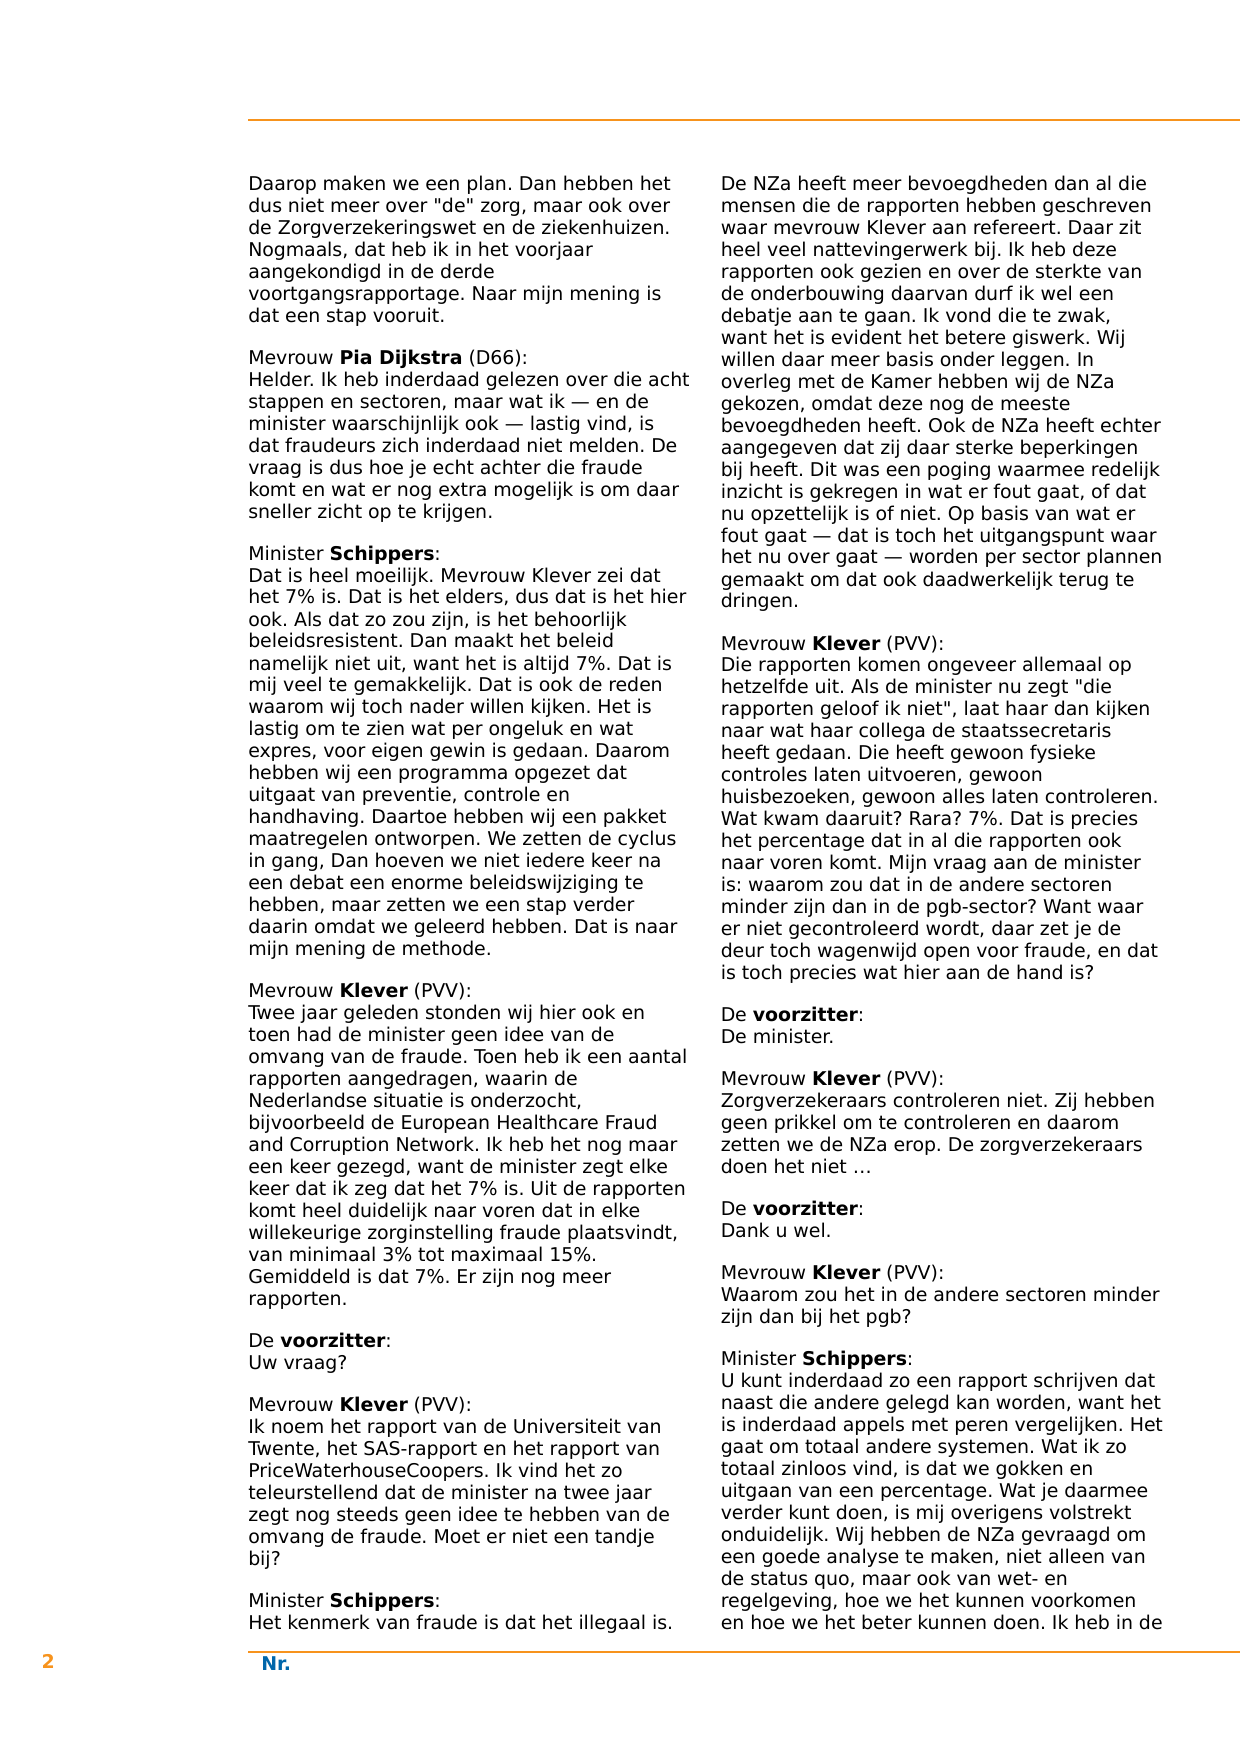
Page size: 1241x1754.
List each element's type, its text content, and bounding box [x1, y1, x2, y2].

text De NZa heeft meer bevoegdheden dan al die mensen die de rapporten hebben geschreven waar mevrouw Klever aan refereert. Daar zit heel veel nattevingerwerk bij. Ik heb deze rapporten ook gezien en over de sterkte van de onderbouwing daarvan durf ik wel een debatje aan te gaan. Ik vond die te zwak, want het is evident het betere giswerk. Wij willen daar meer basis onder leggen. In overleg met de Kamer hebben wij de NZa gekozen, omdat deze nog de meeste bevoegdheden heeft. Ook de NZa heeft echter aangegeven dat zij daar sterke beperkingen bij heeft. Dit was een poging waarmee redelijk inzicht is gekregen in wat er fout gaat, of dat nu opzettelijk is of niet. Op basis van wat er fout gaat — dat is toch het uitgangspunt waar het nu over gaat — worden per sector plannen gemaakt om dat ook daadwerkelijk terug te dringen. [721, 173, 1163, 612]
text Mevrouw Klever (PVV): [721, 1262, 1163, 1284]
text Ik noem het rapport van de Universiteit van Twente, het SAS-rapport en het rapport van PriceWaterhouseCoopers. Ik vind het zo teleurstellend dat de minister na twee jaar zegt nog steeds geen idee te hebben van de omvang de fraude. Moet er niet een tandje bij? [248, 1416, 691, 1569]
text Mevrouw Klever (PVV): [721, 1068, 1163, 1090]
text Zorgverzekeraars controleren niet. Zij hebben geen prikkel om te controleren en daarom zetten we de NZa erop. De zorgverzekeraars doen het niet … [721, 1090, 1163, 1178]
text De voorzitter: [721, 1198, 1163, 1220]
text Dat is heel moeilijk. Mevrouw Klever zei dat het 7% is. Dat is het elders, dus dat is het hier ook. Als dat zo zou zijn, is het behoorlijk beleidsresistent. Dan maakt het beleid namelijk niet uit, want het is altijd 7%. Dat is mij veel te gemakkelijk. Dat is ook de reden waarom wij toch nader willen kijken. Het is lastig om te zien wat per ongeluk en wat expres, voor eigen gewin is gedaan. Daarom hebben wij een programma opgezet dat uitgaat van preventie, controle en handhaving. Daartoe hebben wij een pakket maatregelen ontworpen. We zetten de cyclus in gang, Dan hoeven we niet iedere keer na een debat een enorme beleidswijziging te hebben, maar zetten we een stap verder daarin omdat we geleerd hebben. Dat is naar mijn mening de methode. [248, 564, 691, 960]
text Het kenmerk van fraude is dat het illegaal is. [248, 1612, 691, 1633]
text De minister. [721, 1026, 1163, 1048]
text Waarom zou het in de andere sectoren minder zijn dan bij het pgb? [721, 1284, 1163, 1328]
text Mevrouw Pia Dijkstra (D66): [248, 347, 691, 369]
text Daarop maken we een plan. Dan hebben het dus niet meer over "de" zorg, maar ook over de Zorgverzekeringswet en de ziekenhuizen. Nogmaals, dat heb ik in het voorjaar aangekondigd in de derde voortgangsrapportage. Naar mijn mening is dat een stap vooruit. [248, 173, 691, 327]
text Mevrouw Klever (PVV): [248, 980, 691, 1002]
text Minister Schippers: [248, 1589, 691, 1612]
text Mevrouw Klever (PVV): [721, 632, 1163, 654]
text Uw vraag? [248, 1352, 691, 1374]
text De voorzitter: [248, 1330, 691, 1352]
text Helder. Ik heb inderdaad gelezen over die acht stappen en sectoren, maar wat ik — en de minister waarschijnlijk ook — lastig vind, is dat fraudeurs zich inderdaad niet melden. De vraag is dus hoe je echt achter die fraude komt en wat er nog extra mogelijk is om daar sneller zicht op te krijgen. [248, 369, 691, 522]
text U kunt inderdaad zo een rapport schrijven dat naast die andere gelegd kan worden, want het is inderdaad appels met peren vergelijken. Het gaat om totaal andere systemen. Wat ik zo totaal zinloos vind, is dat we gokken en uitgaan van een percentage. Wat je daarmee verder kunt doen, is mij overigens volstrekt onduidelijk. Wij hebben de NZa gevraagd om een goede analyse te maken, niet alleen van de status quo, maar ook van wet- en regelgeving, hoe we het kunnen voorkomen en hoe we het beter kunnen doen. Ik heb in de [721, 1370, 1163, 1633]
text Minister Schippers: [248, 542, 691, 564]
text Dank u wel. [721, 1220, 1163, 1242]
text Twee jaar geleden stonden wij hier ook en toen had de minister geen idee van de omvang van de fraude. Toen heb ik een aantal rapporten aangedragen, waarin de Nederlandse situatie is onderzocht, bijvoorbeeld de European Healthcare Fraud and Corruption Network. Ik heb het nog maar een keer gezegd, want de minister zegt elke keer dat ik zeg dat het 7% is. Uit de rapporten komt heel duidelijk naar voren dat in elke willekeurige zorginstelling fraude plaatsvindt, van minimaal 3% tot maximaal 15%. Gemiddeld is dat 7%. Er zijn nog meer rapporten. [248, 1002, 691, 1310]
text Mevrouw Klever (PVV): [248, 1394, 691, 1416]
text Die rapporten komen ongeveer allemaal op hetzelfde uit. Als de minister nu zegt "die rapporten geloof ik niet", laat haar dan kijken naar wat haar collega de staatssecretaris heeft gedaan. Die heeft gewoon fysieke controles laten uitvoeren, gewoon huisbezoeken, gewoon alles laten controleren. Wat kwam daaruit? Rara? 7%. Dat is precies het percentage dat in al die rapporten ook naar voren komt. Mijn vraag aan de minister is: waarom zou dat in de andere sectoren minder zijn dan in de pgb-sector? Want waar er niet gecontroleerd wordt, daar zet je de deur toch wagenwijd open voor fraude, en dat is toch precies wat hier aan de hand is? [721, 654, 1163, 984]
text De voorzitter: [721, 1004, 1163, 1026]
text Minister Schippers: [721, 1348, 1163, 1370]
